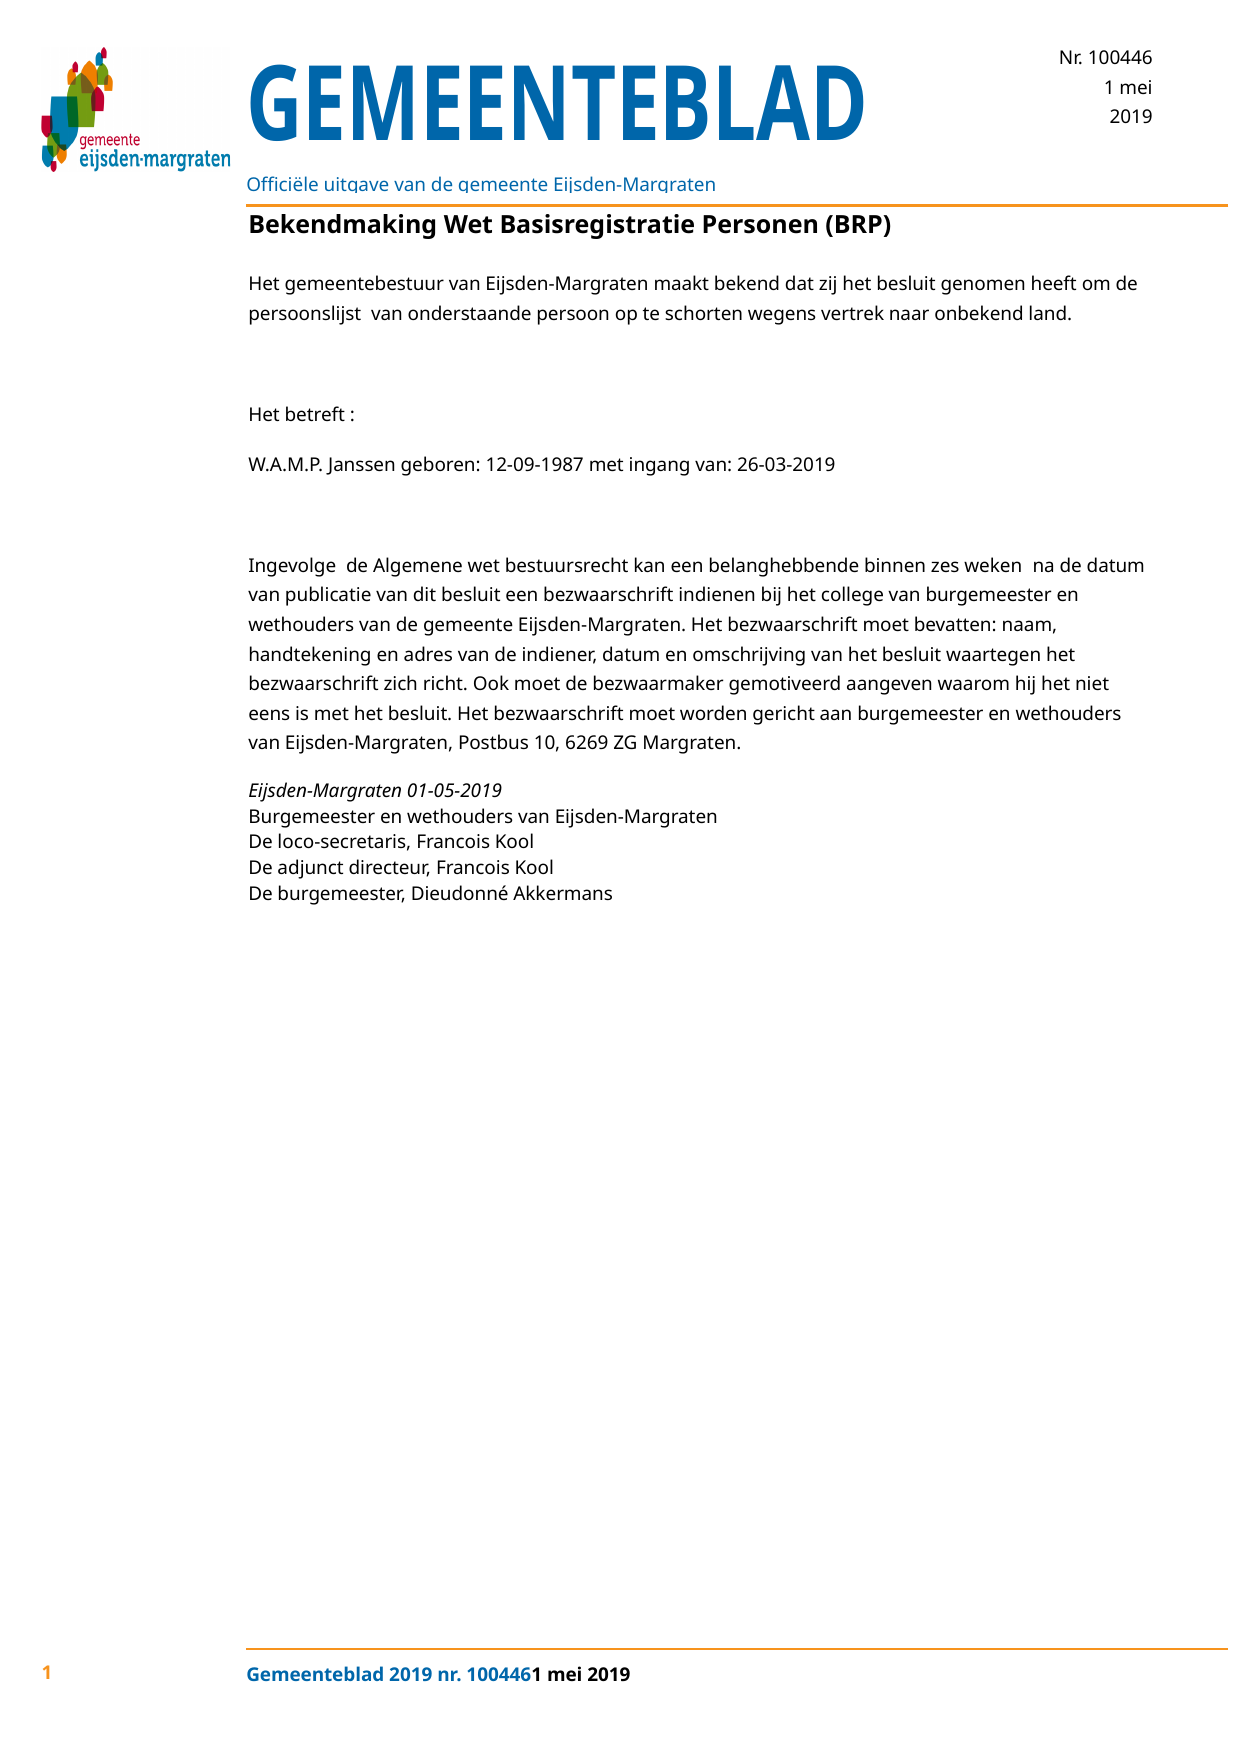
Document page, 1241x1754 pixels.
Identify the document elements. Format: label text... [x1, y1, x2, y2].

text Bekendmaking Wet Basisregistratie Personen (BRP) [248, 207, 1152, 241]
text De burgemeester, Dieudonné Akkermans [248, 880, 1152, 906]
text De adjunct directeur, Francois Kool [248, 854, 1152, 880]
text Het gemeentebestuur van Eijsden-Margraten maakt bekend dat zij het besluit genomen heeft om de persoonslijst van onderstaande persoon op te schorten wegens vertrek naar onbekend land. [248, 270, 1152, 326]
text Eijsden-Margraten 01-05-2019 [248, 777, 1152, 803]
text Het betreft : [248, 401, 1152, 426]
picture [41, 47, 231, 172]
text W.A.M.P. Janssen geboren: 12-09-1987 met ingang van: 26-03-2019 [248, 451, 1152, 477]
text Ingevolge de Algemene wet bestuursrecht kan een belanghebbende binnen zes weken na de datum van publicatie van dit besluit een bezwaarschrift indienen bij het college van burgemeester en wethouders van de gemeente Eijsden-Margraten. Het bezwaarschrift moet bevatten: naam, handtekening en adres van de indiener, datum en omschrijving van het besluit waartegen het bezwaarschrift zich richt. Ook moet de bezwaarmaker gemotiveerd aangeven waarom hij het niet eens is met het besluit. Het bezwaarschrift moet worden gericht aan burgemeester en wethouders van Eijsden-Margraten, Postbus 10, 6269 ZG Margraten. [248, 552, 1152, 755]
text Burgemeester en wethouders van Eijsden-Margraten [248, 803, 1152, 829]
text De loco-secretaris, Francois Kool [248, 829, 1152, 854]
